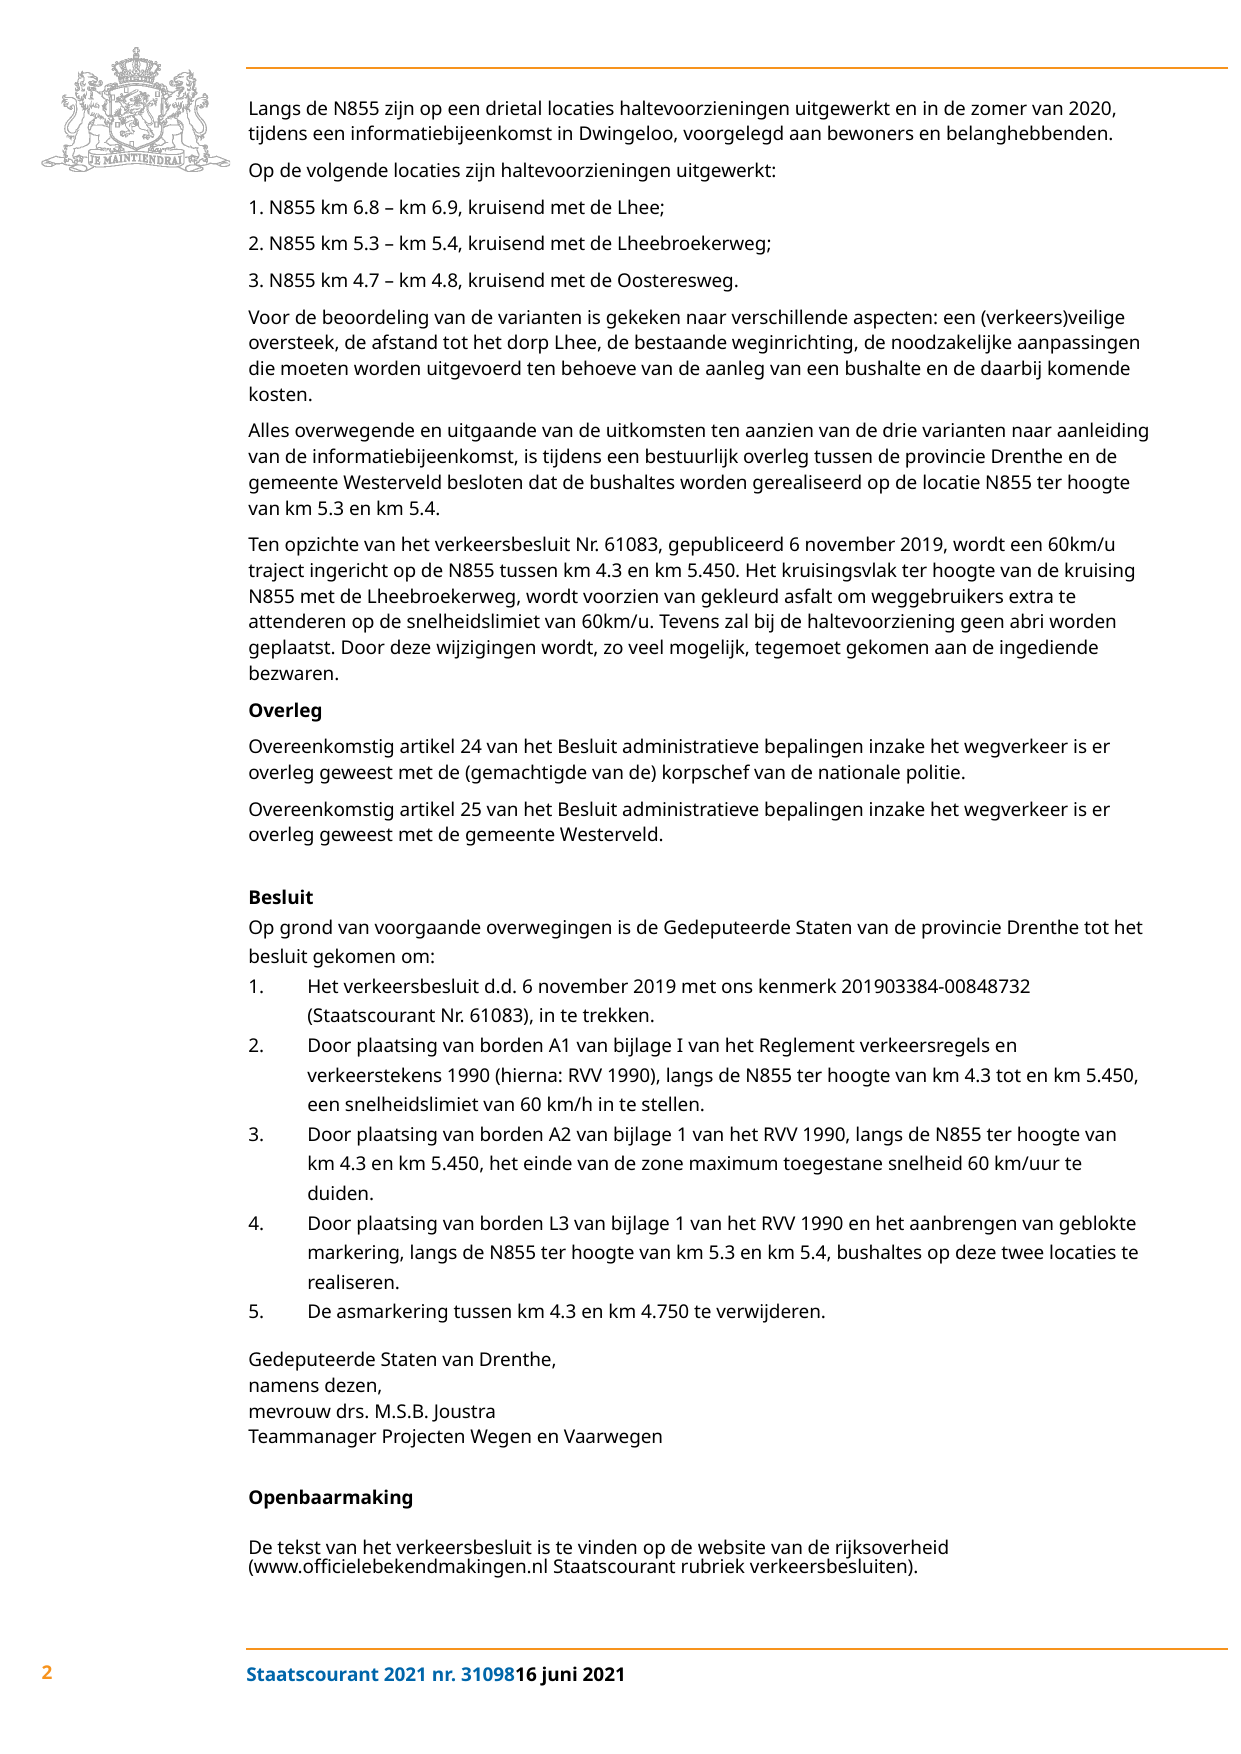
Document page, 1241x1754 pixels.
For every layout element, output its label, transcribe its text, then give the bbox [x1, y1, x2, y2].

list km 4.3 en km 5.450, het einde van de zone maximum toegestane snelheid 60 km/uur te duiden. [248, 1151, 1152, 1206]
text Op grond van voorgaande overwegingen is de Gedeputeerde Staten van de provincie Drenthe tot het besluit gekomen om: [248, 914, 1152, 969]
text Alles overwegende en uitgaande van de uitkomsten ten aanzien van de drie varianten naar aanleiding van de informatiebijeenkomst, is tijdens een bestuurlijk overleg tussen de provincie Drenthe en de gemeente Westerveld besloten dat de bushaltes worden gerealiseerd op de locatie N855 ter hoogte van km 5.3 en km 5.4. [248, 418, 1152, 521]
picture [41, 47, 231, 172]
text Teammanager Projecten Wegen en Vaarwegen [248, 1423, 1152, 1449]
text Overeenkomstig artikel 25 van het Besluit administratieve bepalingen inzake het wegverkeer is er overleg geweest met de gemeente Westerveld. [248, 796, 1152, 847]
text 2. N855 km 5.3 – km 5.4, kruisend met de Lheebroekerweg; [248, 231, 1152, 256]
text namens dezen, [248, 1372, 1152, 1398]
text Overleg [248, 697, 1152, 723]
text Ten opzichte van het verkeersbesluit Nr. 61083, gepubliceerd 6 november 2019, wordt een 60km/u traject ingericht op de N855 tussen km 4.3 en km 5.450. Het kruisingsvlak ter hoogte van de kruising N855 met de Lheebroekerweg, wordt voorzien van gekleurd asfalt om weggebruikers extra te attenderen op de snelheidslimiet van 60km/u. Tevens zal bij de haltevoorziening geen abri worden geplaatst. Door deze wijzigingen wordt, zo veel mogelijk, tegemoet gekomen aan de ingediende bezwaren. [248, 532, 1152, 686]
text Voor de beoordeling van de varianten is gekeken naar verschillende aspecten: een (verkeers)veilige oversteek, de afstand tot het dorp Lhee, de bestaande weginrichting, de noodzakelijke aanpassingen die moeten worden uitgevoerd ten behoeve van de aanleg van een bushalte en de daarbij komende kosten. [248, 304, 1152, 407]
text De tekst van het verkeersbesluit is te vinden op de website van de rijksoverheid (www.officielebekendmakingen.nl Staatscourant rubriek verkeersbesluiten). [248, 1539, 1152, 1578]
text Op de volgende locaties zijn haltevoorzieningen uitgewerkt: [248, 157, 1152, 183]
text Langs de N855 zijn op een drietal locaties haltevoorzieningen uitgewerkt en in de zomer van 2020, tijdens een informatiebijeenkomst in Dwingeloo, voorgelegd aan bewoners en belanghebbenden. [248, 95, 1152, 146]
text mevrouw drs. M.S.B. Joustra [248, 1398, 1152, 1423]
list Door plaatsing van borden L3 van bijlage 1 van het RVV 1990 en het aanbrengen van geblokte markering, langs de N855 ter hoogte van km 5.3 en km 5.4, bushaltes op deze twee locaties te realiseren. [248, 1210, 1152, 1295]
text Overeenkomstig artikel 24 van het Besluit administratieve bepalingen inzake het wegverkeer is er overleg geweest met de (gemachtigde van de) korpschef van de nationale politie. [248, 733, 1152, 785]
text Besluit [248, 884, 1152, 910]
text Gedeputeerde Staten van Drenthe, [248, 1346, 1152, 1372]
text 1. N855 km 6.8 – km 6.9, kruisend met de Lhee; [248, 194, 1152, 219]
list Door plaatsing van borden A2 van bijlage 1 van het RVV 1990, langs de N855 ter hoogte van [248, 1121, 1152, 1147]
list Door plaatsing van borden A1 van bijlage I van het Reglement verkeersregels en verkeerstekens 1990 (hierna: RVV 1990), langs de N855 ter hoogte van km 4.3 tot en km 5.450, een snelheidslimiet van 60 km/h in te stellen. [248, 1032, 1152, 1117]
text 3. N855 km 4.7 – km 4.8, kruisend met de Oosteresweg. [248, 267, 1152, 293]
list De asmarkering tussen km 4.3 en km 4.750 te verwijderen. [248, 1298, 1152, 1324]
list Het verkeersbesluit d.d. 6 november 2019 met ons kenmerk 201903384-00848732 (Staatscourant Nr. 61083), in te trekken. [248, 973, 1152, 1028]
text Openbaarmaking [248, 1489, 1152, 1508]
